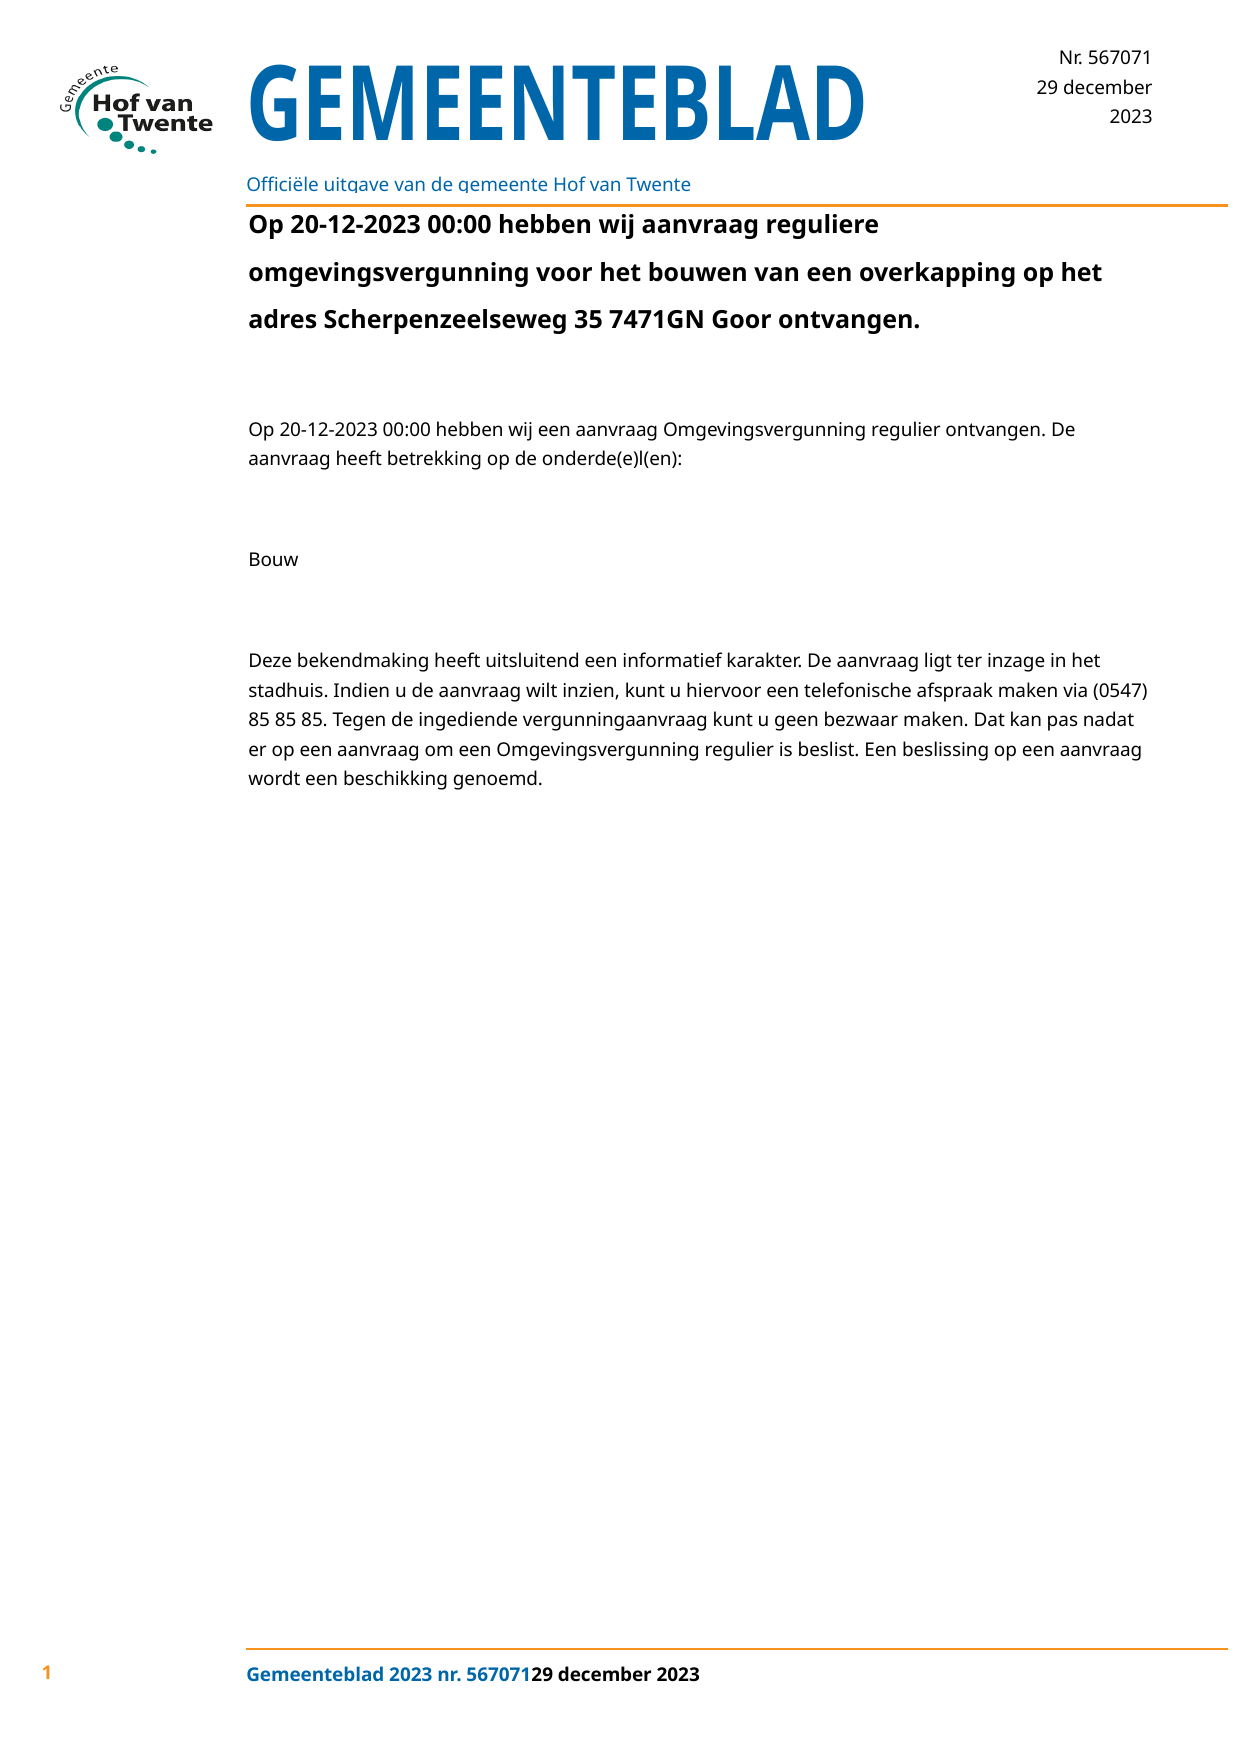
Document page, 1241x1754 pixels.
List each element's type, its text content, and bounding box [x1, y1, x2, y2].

text Op 20-12-2023 00:00 hebben wij aanvraag reguliere omgevingsvergunning voor het bouwen van een overkapping op het adres Scherpenzeelseweg 35 7471GN Goor ontvangen. [248, 207, 1152, 336]
text Deze bekendmaking heeft uitsluitend een informatief karakter. De aanvraag ligt ter inzage in het stadhuis. Indien u de aanvraag wilt inzien, kunt u hiervoor een telefonische afspraak maken via (0547) 85 85 85. Tegen de ingediende vergunningaanvraag kunt u geen bezwaar maken. Dat kan pas nadat er op een aanvraag om een Omgevingsvergunning regulier is beslist. Een beslissing op een aanvraag wordt een beschikking genoemd. [248, 647, 1152, 791]
text Op 20-12-2023 00:00 hebben wij een aanvraag Omgevingsvergunning regulier ontvangen. De aanvraag heeft betrekking op de onderde(e)l(en): [248, 416, 1152, 471]
picture [41, 47, 231, 172]
text Bouw [248, 546, 1152, 572]
